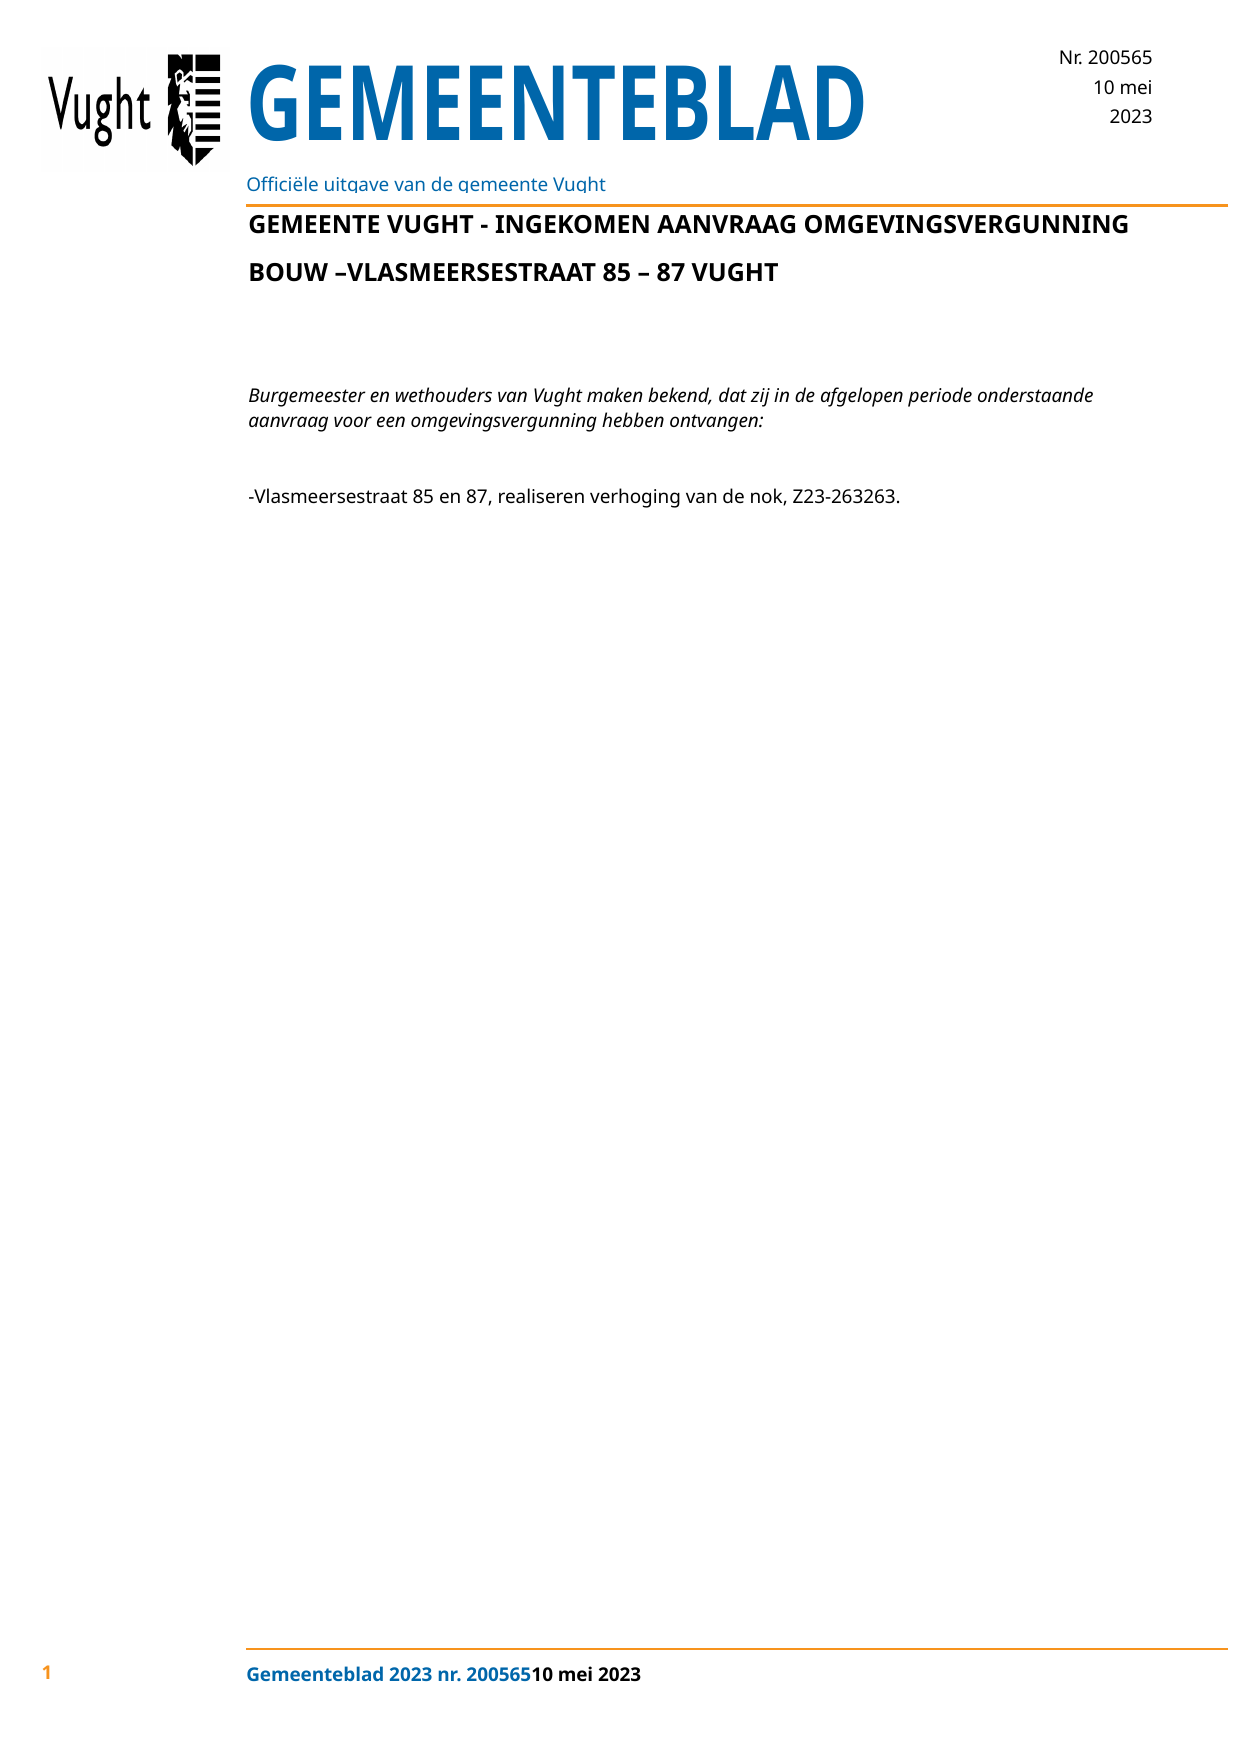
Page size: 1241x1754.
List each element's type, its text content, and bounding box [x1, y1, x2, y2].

text GEMEENTE VUGHT - INGEKOMEN AANVRAAG OMGEVINGSVERGUNNING BOUW –VLASMEERSESTRAAT 85 – 87 VUGHT [248, 207, 1152, 288]
text -Vlasmeersestraat 85 en 87, realiseren verhoging van de nok, Z23-263263. [248, 484, 1152, 509]
text Burgemeester en wethouders van Vught maken bekend, dat zij in de afgelopen periode onderstaande aanvraag voor een omgevingsvergunning hebben ontvangen: [248, 382, 1152, 433]
picture [41, 47, 231, 172]
